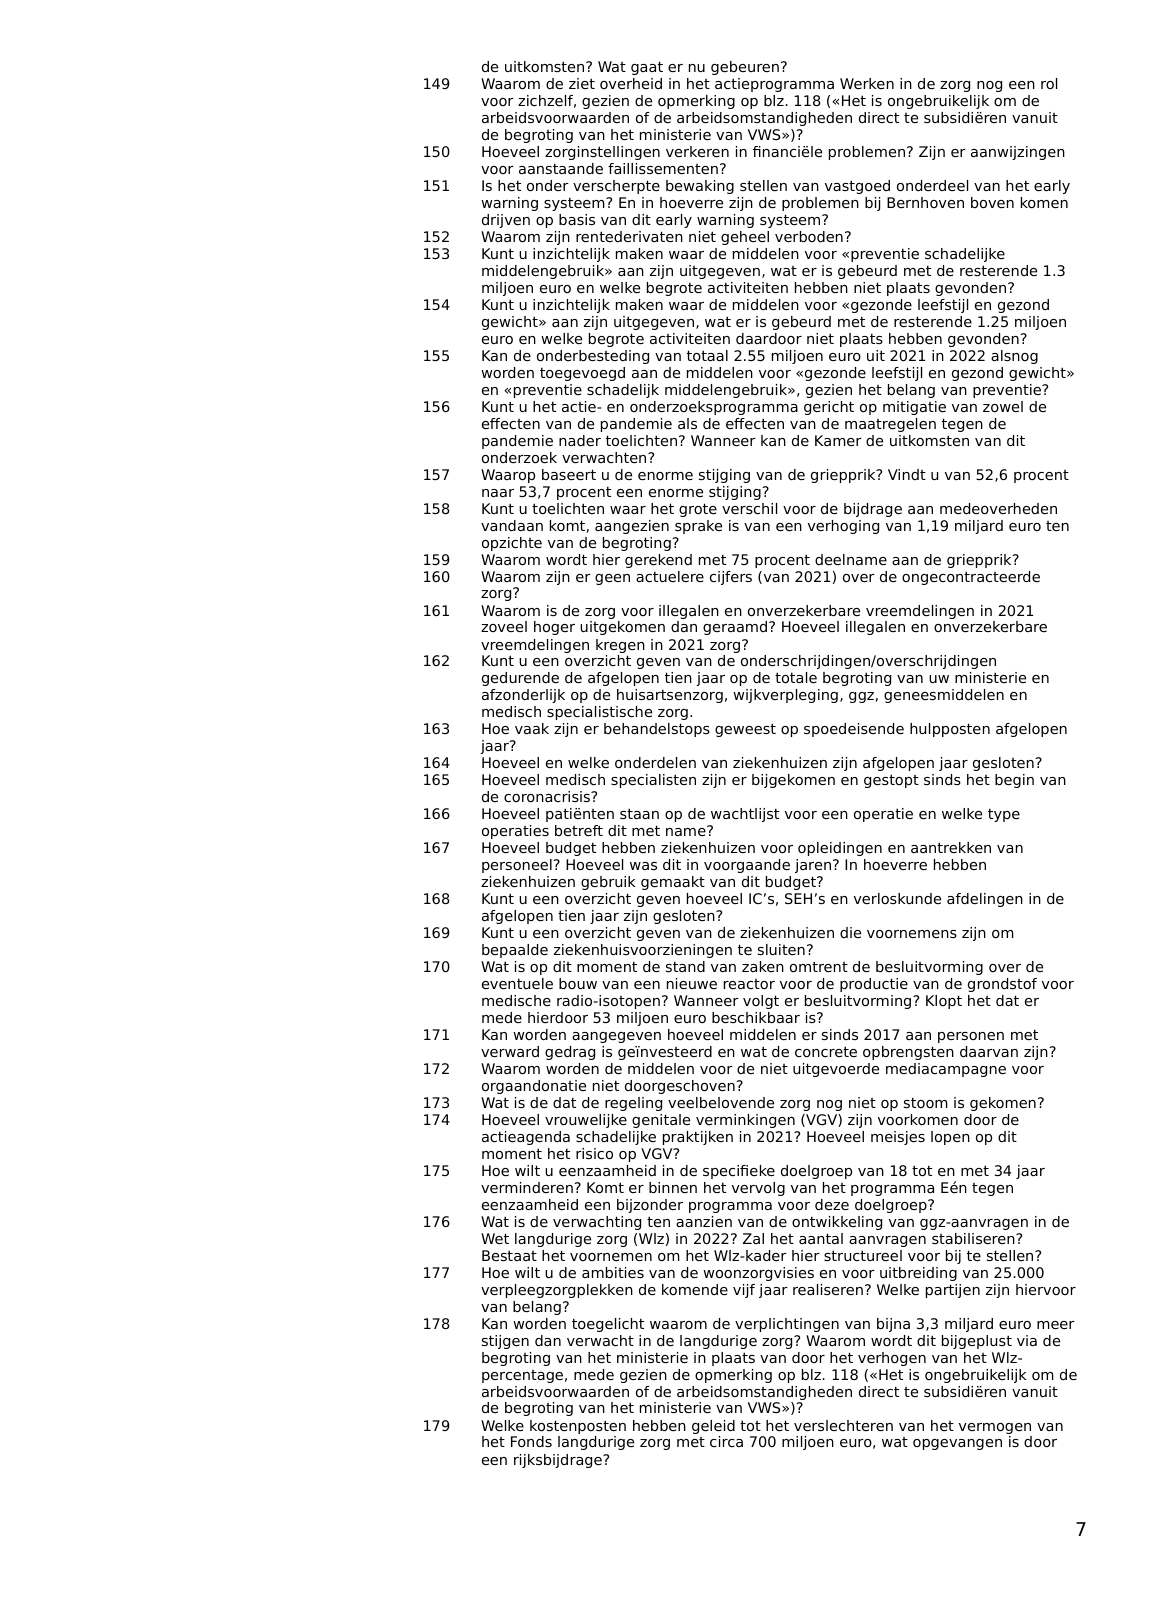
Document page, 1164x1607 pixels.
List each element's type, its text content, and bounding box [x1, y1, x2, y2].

table_cell Hoe vaak zijn er behandelstops geweest op spoedeisende hulpposten afgelopen jaar? [475, 721, 1087, 755]
table_cell Kunt u het actie- en onderzoeksprogramma gericht op mitigatie van zowel de effecten van de pandemie als de effecten van de maatregelen tegen de pandemie nader toelichten? Wanneer kan de Kamer de uitkomsten van dit onderzoek verwachten? [475, 399, 1087, 467]
table_cell 174 [422, 1112, 475, 1163]
table_cell Kunt u inzichtelijk maken waar de middelen voor «gezonde leefstijl en gezond gewicht» aan zijn uitgegeven, wat er is gebeurd met de resterende 1.25 miljoen euro en welke begrote activiteiten daardoor niet plaats hebben gevonden? [475, 297, 1087, 348]
table_cell 172 [422, 1061, 475, 1095]
table_cell Hoeveel medisch specialisten zijn er bijgekomen en gestopt sinds het begin van de coronacrisis? [475, 772, 1087, 806]
table_cell Hoeveel zorginstellingen verkeren in financiële problemen? Zijn er aanwijzingen voor aanstaande faillissementen? [475, 144, 1087, 178]
table_cell 165 [422, 772, 475, 806]
table_cell Kan worden toegelicht waarom de verplichtingen van bijna 3,3 miljard euro meer stijgen dan verwacht in de langdurige zorg? Waarom wordt dit bijgeplust via de begroting van het ministerie in plaats van door het verhogen van het Wlz-percentage, mede gezien de opmerking op blz. 118 («Het is ongebruikelijk om de arbeidsvoorwaarden of de arbeidsomstandigheden direct te subsidiëren vanuit de begroting van het ministerie van VWS»)? [475, 1316, 1087, 1417]
table_cell 162 [422, 653, 475, 721]
table_cell Hoeveel en welke onderdelen van ziekenhuizen zijn afgelopen jaar gesloten? [475, 755, 1087, 772]
table_cell Kunt u toelichten waar het grote verschil voor de bijdrage aan medeoverheden vandaan komt, aangezien sprake is van een verhoging van 1,19 miljard euro ten opzichte van de begroting? [475, 501, 1087, 551]
table_cell 163 [422, 721, 475, 755]
table_cell 152 [422, 229, 475, 246]
table_cell 164 [422, 755, 475, 772]
table_cell 150 [422, 144, 475, 178]
table_cell Kan de onderbesteding van totaal 2.55 miljoen euro uit 2021 in 2022 alsnog worden toegevoegd aan de middelen voor «gezonde leefstijl en gezond gewicht» en «preventie schadelijk middelengebruik», gezien het belang van preventie? [475, 348, 1087, 399]
table_cell 154 [422, 297, 475, 348]
table_cell 160 [422, 569, 475, 602]
table_cell 170 [422, 959, 475, 1027]
table_cell Hoe wilt u de ambities van de woonzorgvisies en voor uitbreiding van 25.000 verpleegzorgplekken de komende vijf jaar realiseren? Welke partijen zijn hiervoor van belang? [475, 1265, 1087, 1316]
table_cell Kunt u een overzicht geven van de onderschrijdingen/overschrijdingen gedurende de afgelopen tien jaar op de totale begroting van uw ministerie en afzonderlijk op de huisartsenzorg, wijkverpleging, ggz, geneesmiddelen en medisch specialistische zorg. [475, 653, 1087, 721]
table_cell Kunt u een overzicht geven van de ziekenhuizen die voornemens zijn om bepaalde ziekenhuisvoorzieningen te sluiten? [475, 925, 1087, 959]
table_cell Kunt u inzichtelijk maken waar de middelen voor «preventie schadelijke middelengebruik» aan zijn uitgegeven, wat er is gebeurd met de resterende 1.3 miljoen euro en welke begrote activiteiten hebben niet plaats gevonden? [475, 246, 1087, 297]
table_cell 175 [422, 1163, 475, 1214]
table_cell Waarom wordt hier gerekend met 75 procent deelname aan de griepprik? [475, 551, 1087, 568]
table_cell Is het onder verscherpte bewaking stellen van vastgoed onderdeel van het early warning systeem? En in hoeverre zijn de problemen bij Bernhoven boven komen drijven op basis van dit early warning systeem? [475, 178, 1087, 229]
table_cell 155 [422, 348, 475, 399]
table_cell Waarom worden de middelen voor de niet uitgevoerde mediacampagne voor orgaandonatie niet doorgeschoven? [475, 1061, 1087, 1095]
table_cell 158 [422, 501, 475, 551]
table_cell Wat is op dit moment de stand van zaken omtrent de besluitvorming over de eventuele bouw van een nieuwe reactor voor de productie van de grondstof voor medische radio-isotopen? Wanneer volgt er besluitvorming? Klopt het dat er mede hierdoor 53 miljoen euro beschikbaar is? [475, 959, 1087, 1027]
table_cell Waarom zijn rentederivaten niet geheel verboden? [475, 229, 1087, 246]
table_cell 173 [422, 1095, 475, 1112]
table_cell 169 [422, 925, 475, 959]
table_cell 177 [422, 1265, 475, 1316]
table_cell 156 [422, 399, 475, 467]
table_cell 171 [422, 1027, 475, 1061]
table_cell 149 [422, 76, 475, 144]
table_cell de uitkomsten? Wat gaat er nu gebeuren? [475, 59, 1087, 76]
table_cell Kunt u een overzicht geven hoeveel IC’s, SEH’s en verloskunde afdelingen in de afgelopen tien jaar zijn gesloten? [475, 891, 1087, 925]
table_cell Wat is de dat de regeling veelbelovende zorg nog niet op stoom is gekomen? [475, 1095, 1087, 1112]
table_cell 157 [422, 467, 475, 501]
table_cell Kan worden aangegeven hoeveel middelen er sinds 2017 aan personen met verward gedrag is geïnvesteerd en wat de concrete opbrengsten daarvan zijn? [475, 1027, 1087, 1061]
table_cell 151 [422, 178, 475, 229]
table_cell 159 [422, 551, 475, 568]
table_cell [422, 59, 475, 76]
table_cell 176 [422, 1214, 475, 1264]
table_cell 179 [422, 1418, 475, 1468]
table_cell Welke kostenposten hebben geleid tot het verslechteren van het vermogen van het Fonds langdurige zorg met circa 700 miljoen euro, wat opgevangen is door een rijksbijdrage? [475, 1418, 1087, 1468]
table_cell Hoeveel budget hebben ziekenhuizen voor opleidingen en aantrekken van personeel? Hoeveel was dit in voorgaande jaren? In hoeverre hebben ziekenhuizen gebruik gemaakt van dit budget? [475, 840, 1087, 891]
table_cell 166 [422, 806, 475, 840]
table_cell Waarom is de zorg voor illegalen en onverzekerbare vreemdelingen in 2021 zoveel hoger uitgekomen dan geraamd? Hoeveel illegalen en onverzekerbare vreemdelingen kregen in 2021 zorg? [475, 603, 1087, 653]
table_cell Waarop baseert u de enorme stijging van de griepprik? Vindt u van 52,6 procent naar 53,7 procent een enorme stijging? [475, 467, 1087, 501]
table_cell 178 [422, 1316, 475, 1417]
table_cell Hoe wilt u eenzaamheid in de specifieke doelgroep van 18 tot en met 34 jaar verminderen? Komt er binnen het vervolg van het programma Eén tegen eenzaamheid een bijzonder programma voor deze doelgroep? [475, 1163, 1087, 1214]
table_cell 153 [422, 246, 475, 297]
table_cell Waarom de ziet overheid in het actieprogramma Werken in de zorg nog een rol voor zichzelf, gezien de opmerking op blz. 118 («Het is ongebruikelijk om de arbeidsvoorwaarden of de arbeidsomstandigheden direct te subsidiëren vanuit de begroting van het ministerie van VWS»)? [475, 76, 1087, 144]
table_cell Hoeveel vrouwelijke genitale verminkingen (VGV) zijn voorkomen door de actieagenda schadelijke praktijken in 2021? Hoeveel meisjes lopen op dit moment het risico op VGV? [475, 1112, 1087, 1163]
table_cell Wat is de verwachting ten aanzien van de ontwikkeling van ggz-aanvragen in de Wet langdurige zorg (Wlz) in 2022? Zal het aantal aanvragen stabiliseren? Bestaat het voornemen om het Wlz-kader hier structureel voor bij te stellen? [475, 1214, 1087, 1264]
table_cell Hoeveel patiënten staan op de wachtlijst voor een operatie en welke type operaties betreft dit met name? [475, 806, 1087, 840]
table_cell 168 [422, 891, 475, 925]
table_cell 161 [422, 603, 475, 653]
table_cell Waarom zijn er geen actuelere cijfers (van 2021) over de ongecontracteerde zorg? [475, 569, 1087, 602]
table_cell 167 [422, 840, 475, 891]
